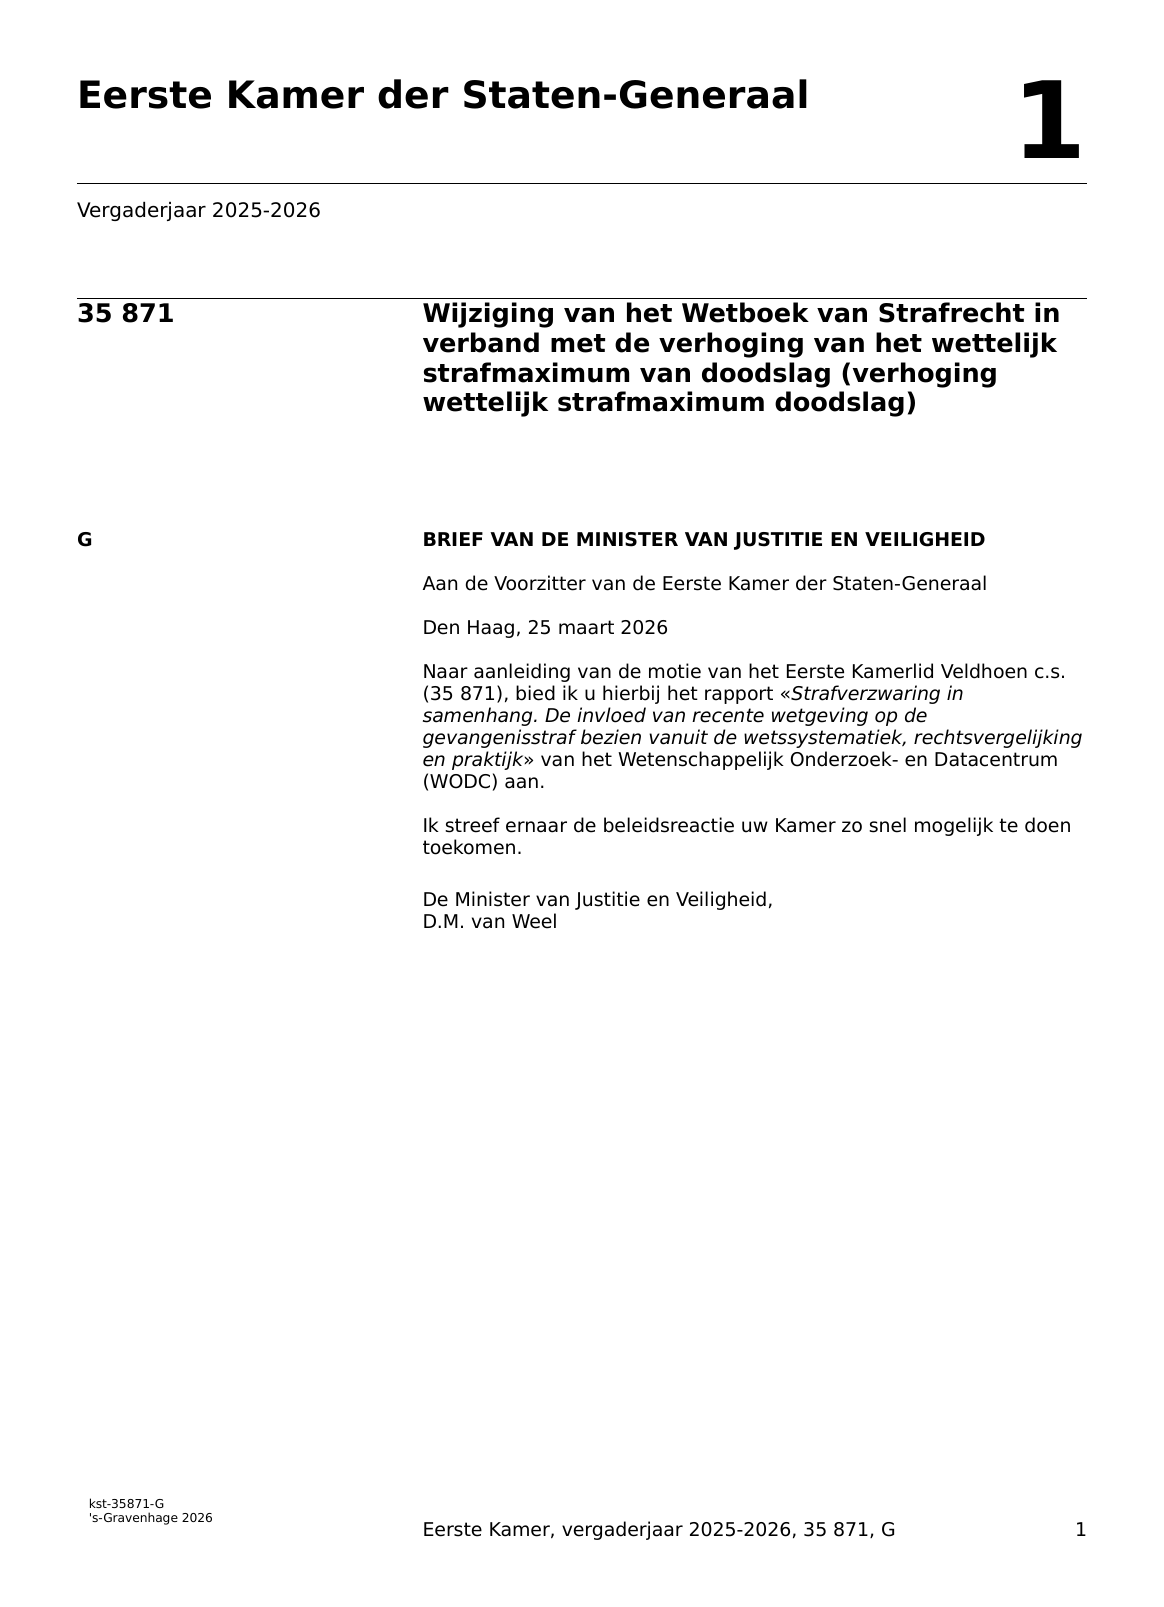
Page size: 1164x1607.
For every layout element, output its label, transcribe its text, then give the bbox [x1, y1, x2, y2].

text Ik streef ernaar de beleidsreactie uw Kamer zo snel mogelijk te doen toekomen. [422, 815, 1087, 859]
subtitle 35 871 Wijziging van het Wetboek van Strafrecht in verband met de verhoging van het wettelijk strafmaximum van doodslag (verhoging wettelijk strafmaximum doodslag) [77, 299, 1087, 418]
text 's-Gravenhage 2026 [88, 1511, 323, 1525]
text kst-35871-G [88, 1497, 323, 1511]
table_cell Vergaderjaar 2025-2026 [77, 184, 1087, 298]
table_header Eerste Kamer der Staten-Generaal [77, 59, 886, 183]
table_header 1 [886, 59, 1087, 183]
text Naar aanleiding van de motie van het Eerste Kamerlid Veldhoen c.s. (35 871), bied ik u hierbij het rapport «Strafverzwaring in samenhang. De invloed van recente wetgeving op de gevangenisstraf bezien vanuit de wetssystematiek, rechtsvergelijking en praktijk» van het Wetenschappelijk Onderzoek- en Datacentrum (WODC) aan. [422, 661, 1087, 793]
text De Minister van Justitie en Veiligheid, D.M. van Weel [422, 889, 1087, 933]
text Aan de Voorzitter van de Eerste Kamer der Staten-Generaal [422, 573, 1087, 595]
text Den Haag, 25 maart 2026 [422, 617, 1087, 639]
subtitle G BRIEF VAN DE MINISTER VAN JUSTITIE EN VEILIGHEID [77, 529, 1087, 551]
